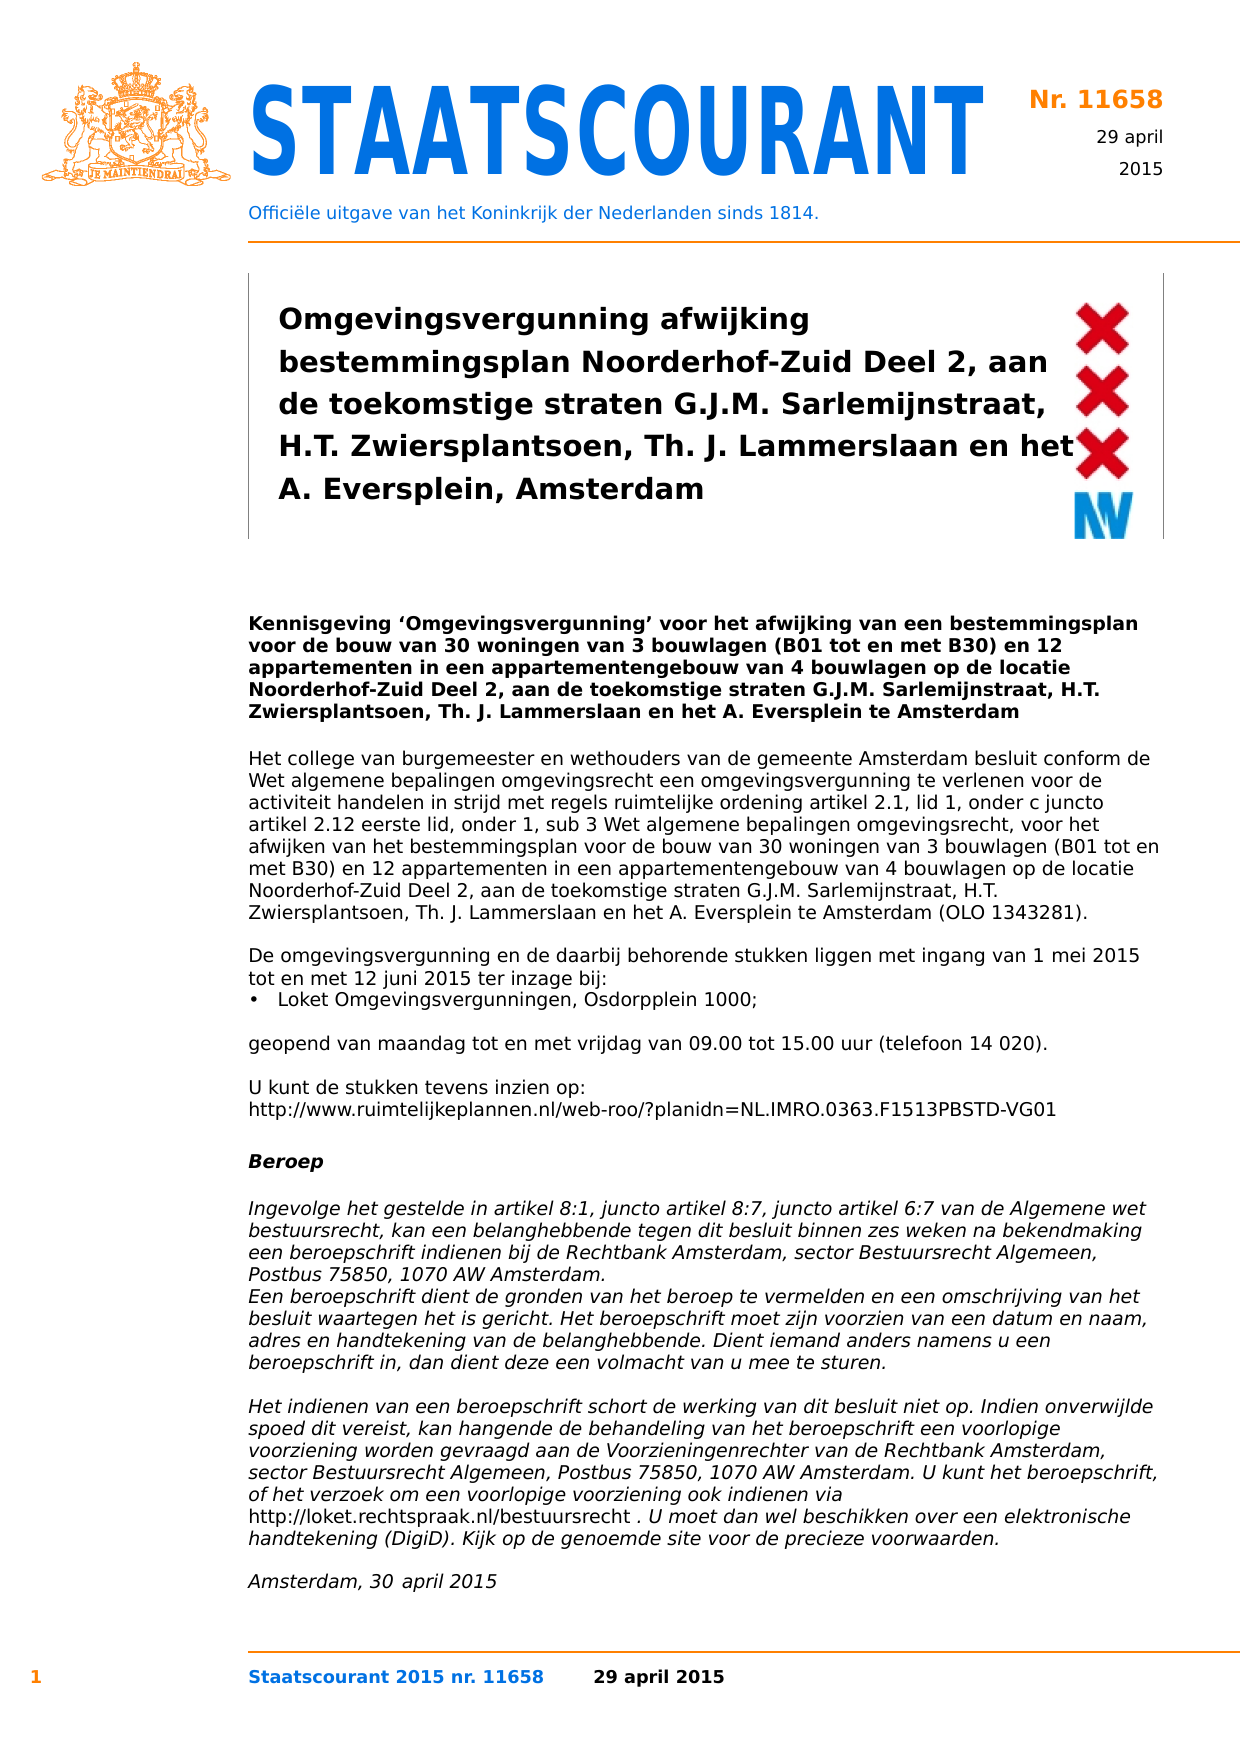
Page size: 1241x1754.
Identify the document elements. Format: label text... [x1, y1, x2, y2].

table_header STAATSCOURANT [248, 62, 998, 203]
text geopend van maandag tot en met vrijdag van 09.00 tot 15.00 uur (telefoon 14 020). [248, 1033, 1163, 1055]
subtitle Kennisgeving ‘Omgevingsvergunning’ voor het afwijking van een bestemmingsplan voor de bouw van 30 woningen van 3 bouwlagen (B01 tot en met B30) en 12 appartementen in een appartementengebouw van 4 bouwlagen op de locatie Noorderhof-Zuid Deel 2, aan de toekomstige straten G.J.M. Sarlemijnstraat, H.T. Zwiersplantsoen, Th. J. Lammerslaan en het A. Eversplein te Amsterdam [248, 613, 1163, 723]
table_cell 2015 [998, 153, 1240, 203]
text http://www.ruimtelijkeplannen.nl/web-roo/?planidn=NL.IMRO.0363.F1513PBSTD-VG01 [248, 1099, 1163, 1121]
table_header [25, 62, 248, 241]
subtitle Beroep [248, 1151, 1163, 1173]
text • Loket Omgevingsvergunningen, Osdorpplein 1000; [248, 989, 1163, 1011]
table_cell Officiële uitgave van het Koninkrijk der Nederlanden sinds 1814. [248, 203, 1240, 241]
picture [41, 62, 231, 186]
subtitle Omgevingsvergunning afwijking bestemmingsplan Noorderhof-Zuid Deel 2, aan de toekomstige straten G.J.M. Sarlemijnstraat, H.T. Zwiersplantsoen, Th. J. Lammerslaan en het A. Eversplein, Amsterdam [249, 273, 1163, 539]
table_cell 29 april [998, 121, 1240, 153]
text Amsterdam, 30 april 2015 [248, 1571, 1163, 1593]
text Het indienen van een beroepschrift schort de werking van dit besluit niet op. Indien onverwijlde spoed dit vereist, kan hangende de behandeling van het beroepschrift een voorlopige voorziening worden gevraagd aan de Voorzieningenrechter van de Rechtbank Amsterdam, sector Bestuursrecht Algemeen, Postbus 75850, 1070 AW Amsterdam. U kunt het beroepschrift, of het verzoek om een voorlopige voorziening ook indienen via http://loket.rechtspraak.nl/bestuursrecht . U moet dan wel beschikken over een elektronische handtekening (DigiD). Kijk op de genoemde site voor de precieze voorwaarden. [248, 1396, 1163, 1549]
picture [1074, 302, 1134, 539]
text Ingevolge het gestelde in artikel 8:1, juncto artikel 8:7, juncto artikel 6:7 van de Algemene wet bestuursrecht, kan een belanghebbende tegen dit besluit binnen zes weken na bekendmaking een beroepschrift indienen bij de Rechtbank Amsterdam, sector Bestuursrecht Algemeen, Postbus 75850, 1070 AW Amsterdam. [248, 1198, 1163, 1286]
text Een beroepschrift dient de gronden van het beroep te vermelden en een omschrijving van het besluit waartegen het is gericht. Het beroepschrift moet zijn voorzien van een datum en naam, adres en handtekening van de belanghebbende. Dient iemand anders namens u een beroepschrift in, dan dient deze een volmacht van u mee te sturen. [248, 1286, 1163, 1374]
text De omgevingsvergunning en de daarbij behorende stukken liggen met ingang van 1 mei 2015 tot en met 12 juni 2015 ter inzage bij: [248, 945, 1163, 989]
text Het college van burgemeester en wethouders van de gemeente Amsterdam besluit conform de Wet algemene bepalingen omgevingsrecht een omgevingsvergunning te verlenen voor de activiteit handelen in strijd met regels ruimtelijke ordening artikel 2.1, lid 1, onder c juncto artikel 2.12 eerste lid, onder 1, sub 3 Wet algemene bepalingen omgevingsrecht, voor het afwijken van het bestemmingsplan voor de bouw van 30 woningen van 3 bouwlagen (B01 tot en met B30) en 12 appartementen in een appartementengebouw van 4 bouwlagen op de locatie Noorderhof-Zuid Deel 2, aan de toekomstige straten G.J.M. Sarlemijnstraat, H.T. Zwiersplantsoen, Th. J. Lammerslaan en het A. Eversplein te Amsterdam (OLO 1343281). [248, 748, 1163, 923]
text U kunt de stukken tevens inzien op: [248, 1077, 1163, 1099]
table_header Nr. 11658 [998, 62, 1240, 121]
